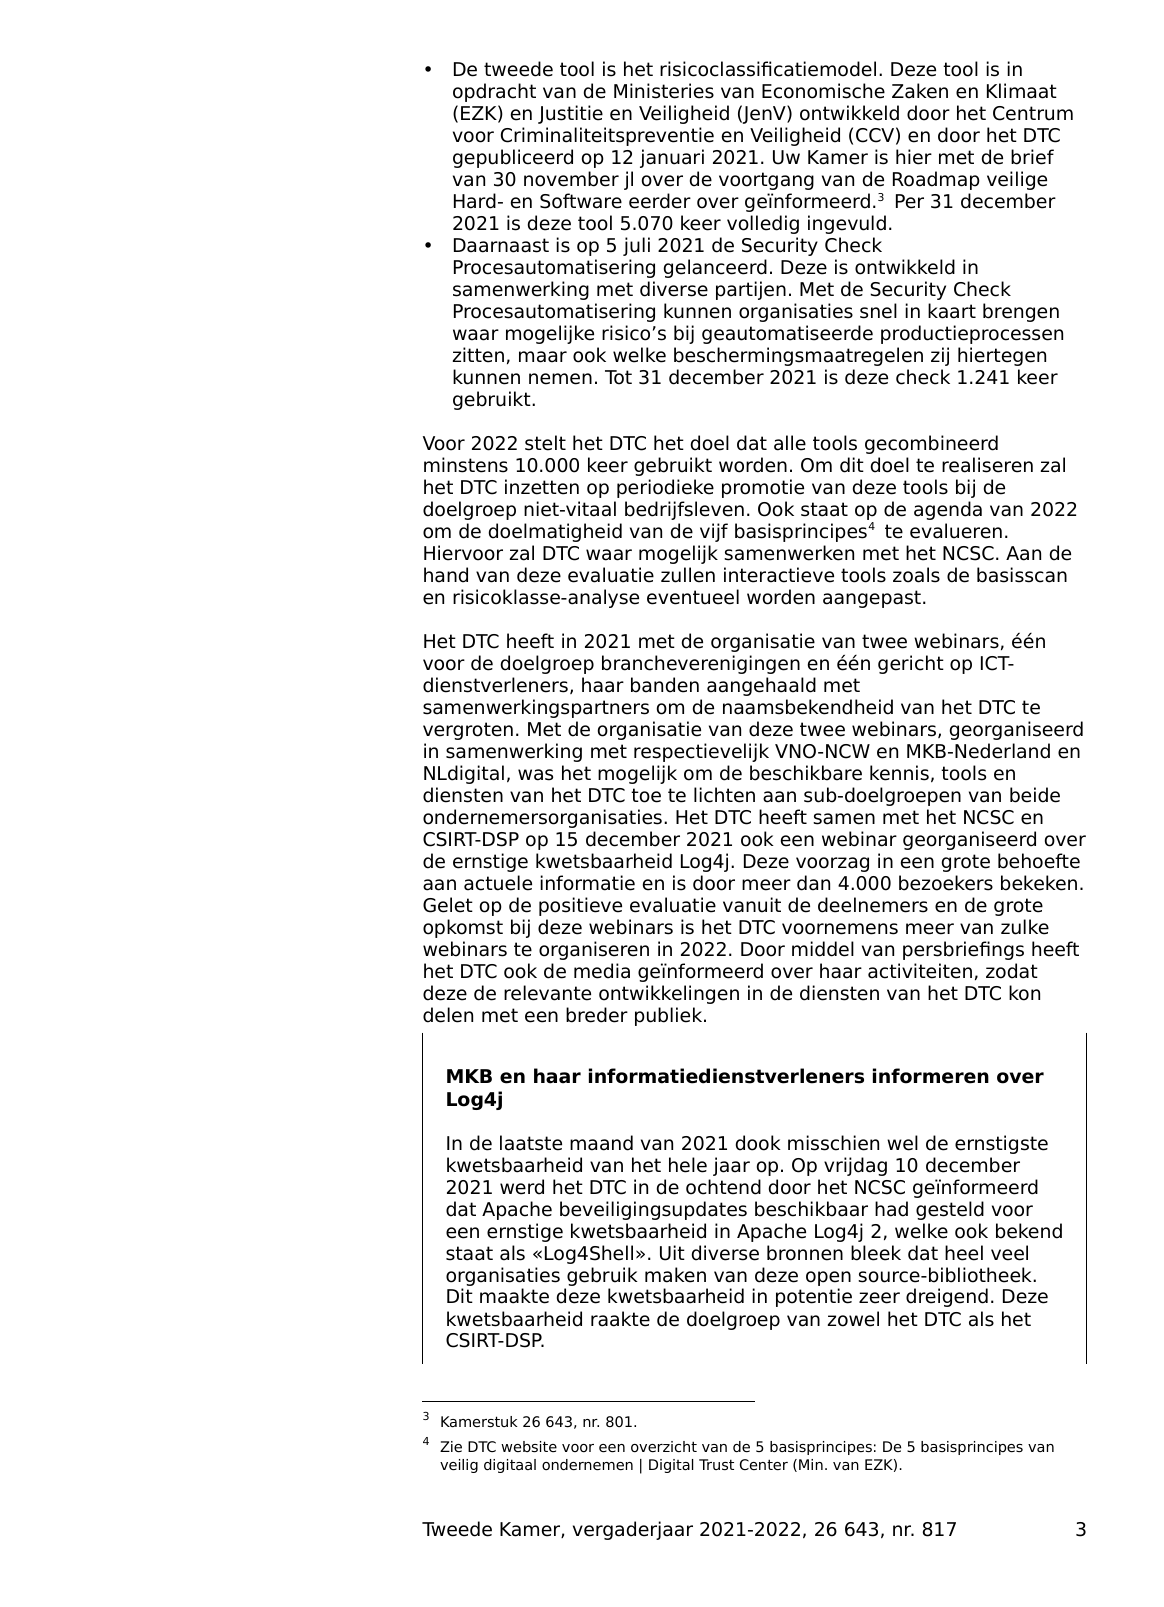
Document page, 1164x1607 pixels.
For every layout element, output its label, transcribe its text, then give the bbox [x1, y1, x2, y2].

table_header MKB en haar informatiedienstverleners informeren over Log4j In de laatste maand van 2021 dook misschien wel de ernstigste kwetsbaarheid van het hele jaar op. Op vrijdag 10 december 2021 werd het DTC in de ochtend door het NCSC geïnformeerd dat Apache beveiligingsupdates beschikbaar had gesteld voor een ernstige kwetsbaarheid in Apache Log4j 2, welke ook bekend staat als «Log4Shell». Uit diverse bronnen bleek dat heel veel organisaties gebruik maken van deze open source-bibliotheek. Dit maakte deze kwetsbaarheid in potentie zeer dreigend. Deze kwetsbaarheid raakte de doelgroep van zowel het DTC als het CSIRT-DSP. [423, 1033, 1086, 1364]
text • De tweede tool is het risicoclassificatiemodel. Deze tool is in opdracht van de Ministeries van Economische Zaken en Klimaat (EZK) en Justitie en Veiligheid (JenV) ontwikkeld door het Centrum voor Criminaliteitspreventie en Veiligheid (CCV) en door het DTC gepubliceerd op 12 januari 2021. Uw Kamer is hier met de brief van 30 november jl over de voortgang van de Roadmap veilige Hard- en Software eerder over geïnformeerd. Per 31 december 2021 is deze tool 5.070 keer volledig ingevuld. [422, 59, 1087, 235]
text Voor 2022 stelt het DTC het doel dat alle tools gecombineerd minstens 10.000 keer gebruikt worden. Om dit doel te realiseren zal het DTC inzetten op periodieke promotie van deze tools bij de doelgroep niet-vitaal bedrijfsleven. Ook staat op de agenda van 2022 om de doelmatigheid van de vijf basisprincipes te evalueren. Hiervoor zal DTC waar mogelijk samenwerken met het NCSC. Aan de hand van deze evaluatie zullen interactieve tools zoals de basisscan en risicoklasse-analyse eventueel worden aangepast. [422, 433, 1087, 609]
text Zie DTC website voor een overzicht van de 5 basisprincipes: De 5 basisprincipes van veilig digitaal ondernemen | Digital Trust Center (Min. van EZK). [422, 1435, 1087, 1474]
text Het DTC heeft in 2021 met de organisatie van twee webinars, één voor de doelgroep brancheverenigingen en één gericht op ICT-dienstverleners, haar banden aangehaald met samenwerkingspartners om de naamsbekendheid van het DTC te vergroten. Met de organisatie van deze twee webinars, georganiseerd in samenwerking met respectievelijk VNO-NCW en MKB-Nederland en NLdigital, was het mogelijk om de beschikbare kennis, tools en diensten van het DTC toe te lichten aan sub-doelgroepen van beide ondernemersorganisaties. Het DTC heeft samen met het NCSC en CSIRT-DSP op 15 december 2021 ook een webinar georganiseerd over de ernstige kwetsbaarheid Log4j. Deze voorzag in een grote behoefte aan actuele informatie en is door meer dan 4.000 bezoekers bekeken. Gelet op de positieve evaluatie vanuit de deelnemers en de grote opkomst bij deze webinars is het DTC voornemens meer van zulke webinars te organiseren in 2022. Door middel van persbriefings heeft het DTC ook de media geïnformeerd over haar activiteiten, zodat deze de relevante ontwikkelingen in de diensten van het DTC kon delen met een breder publiek. [422, 631, 1087, 1027]
text Kamerstuk 26 643, nr. 801. [422, 1410, 1087, 1432]
text • Daarnaast is op 5 juli 2021 de Security Check Procesautomatisering gelanceerd. Deze is ontwikkeld in samenwerking met diverse partijen. Met de Security Check Procesautomatisering kunnen organisaties snel in kaart brengen waar mogelijke risico’s bij geautomatiseerde productieprocessen zitten, maar ook welke beschermingsmaatregelen zij hiertegen kunnen nemen. Tot 31 december 2021 is deze check 1.241 keer gebruikt. [422, 235, 1087, 411]
